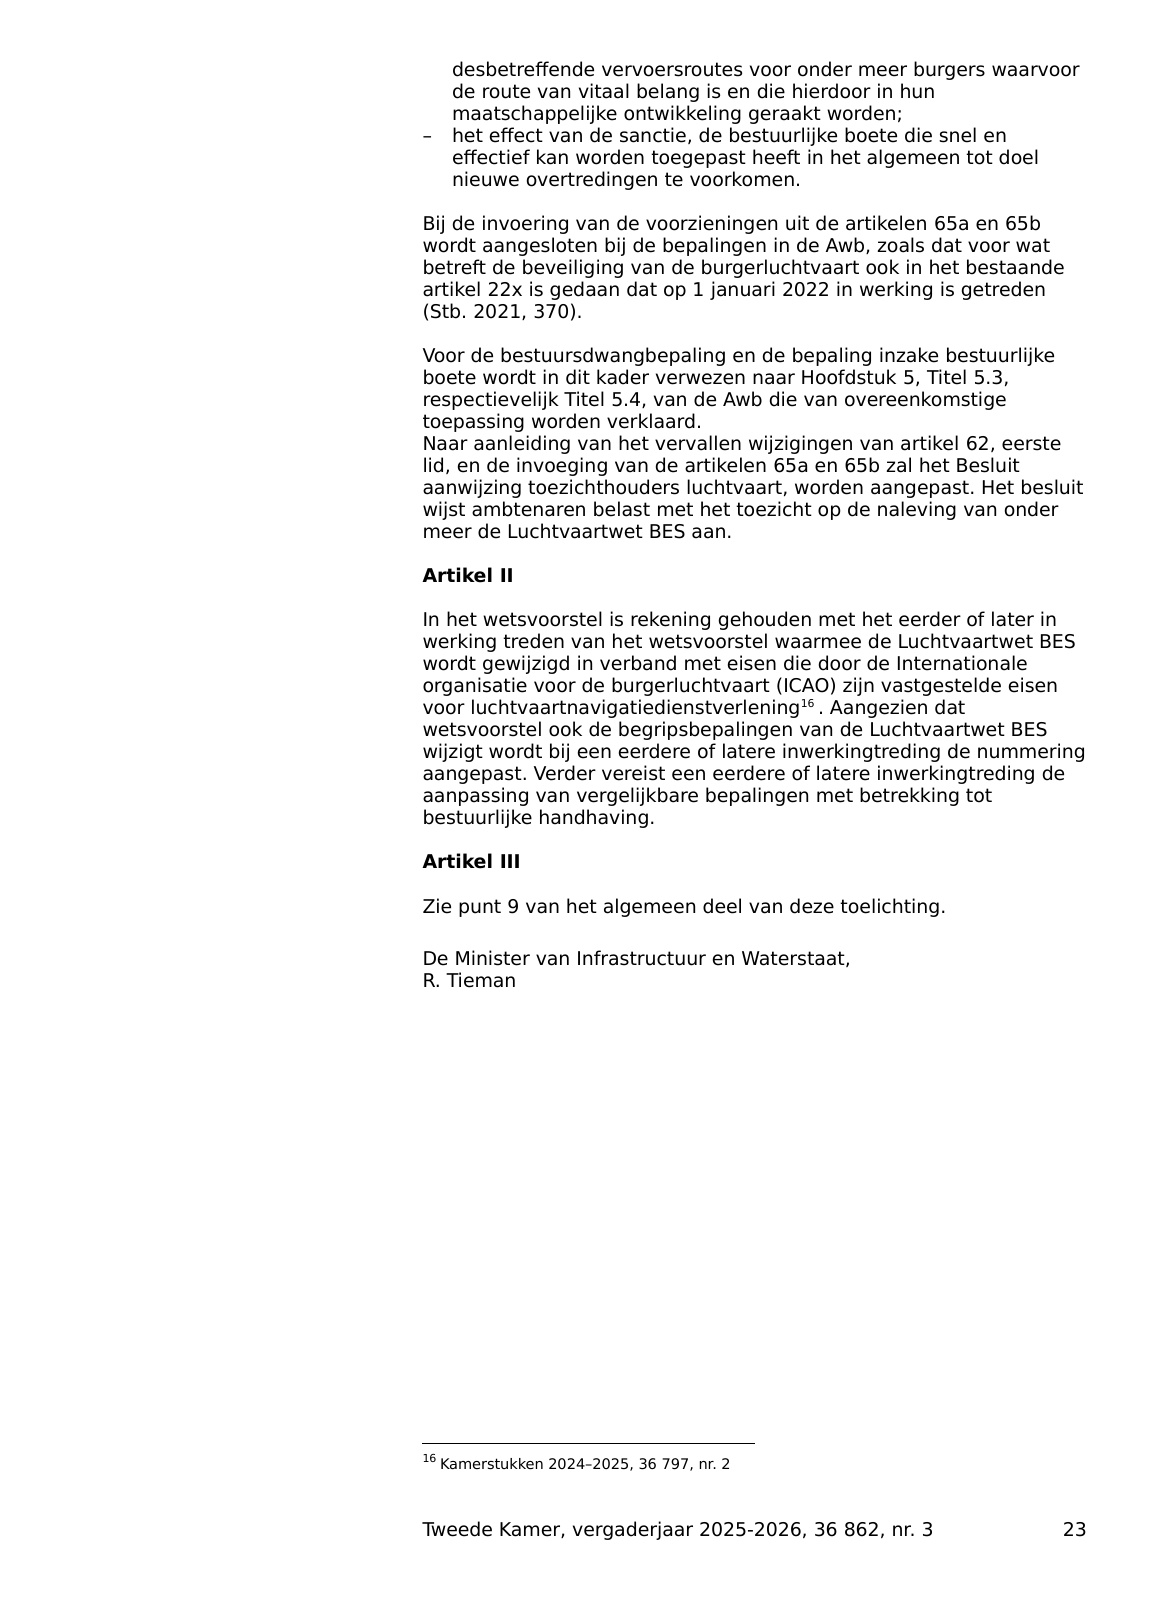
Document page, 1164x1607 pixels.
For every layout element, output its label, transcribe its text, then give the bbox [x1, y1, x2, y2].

text – het effect van de sanctie, de bestuurlijke boete die snel en effectief kan worden toegepast heeft in het algemeen tot doel nieuwe overtredingen te voorkomen. [422, 125, 1087, 191]
subtitle Artikel III [422, 851, 1087, 873]
text In het wetsvoorstel is rekening gehouden met het eerder of later in werking treden van het wetsvoorstel waarmee de Luchtvaartwet BES wordt gewijzigd in verband met eisen die door de Internationale organisatie voor de burgerluchtvaart (ICAO) zijn vastgestelde eisen voor luchtvaartnavigatiedienstverlening. Aangezien dat wetsvoorstel ook de begripsbepalingen van de Luchtvaartwet BES wijzigt wordt bij een eerdere of latere inwerkingtreding de nummering aangepast. Verder vereist een eerdere of latere inwerkingtreding de aanpassing van vergelijkbare bepalingen met betrekking tot bestuurlijke handhaving. [422, 609, 1087, 829]
text Naar aanleiding van het vervallen wijzigingen van artikel 62, eerste lid, en de invoeging van de artikelen 65a en 65b zal het Besluit aanwijzing toezichthouders luchtvaart, worden aangepast. Het besluit wijst ambtenaren belast met het toezicht op de naleving van onder meer de Luchtvaartwet BES aan. [422, 433, 1087, 543]
subtitle Artikel II [422, 565, 1087, 587]
text Voor de bestuursdwangbepaling en de bepaling inzake bestuurlijke boete wordt in dit kader verwezen naar Hoofdstuk 5, Titel 5.3, respectievelijk Titel 5.4, van de Awb die van overeenkomstige toepassing worden verklaard. [422, 345, 1087, 433]
text De Minister van Infrastructuur en Waterstaat, R. Tieman [422, 947, 1087, 991]
text Kamerstukken 2024–2025, 36 797, nr. 2 [422, 1452, 1087, 1474]
text Bij de invoering van de voorzieningen uit de artikelen 65a en 65b wordt aangesloten bij de bepalingen in de Awb, zoals dat voor wat betreft de beveiliging van de burgerluchtvaart ook in het bestaande artikel 22x is gedaan dat op 1 januari 2022 in werking is getreden (Stb. 2021, 370). [422, 213, 1087, 323]
text Zie punt 9 van het algemeen deel van deze toelichting. [422, 896, 1087, 917]
text desbetreffende vervoersroutes voor onder meer burgers waarvoor de route van vitaal belang is en die hierdoor in hun maatschappelijke ontwikkeling geraakt worden; [422, 59, 1087, 125]
